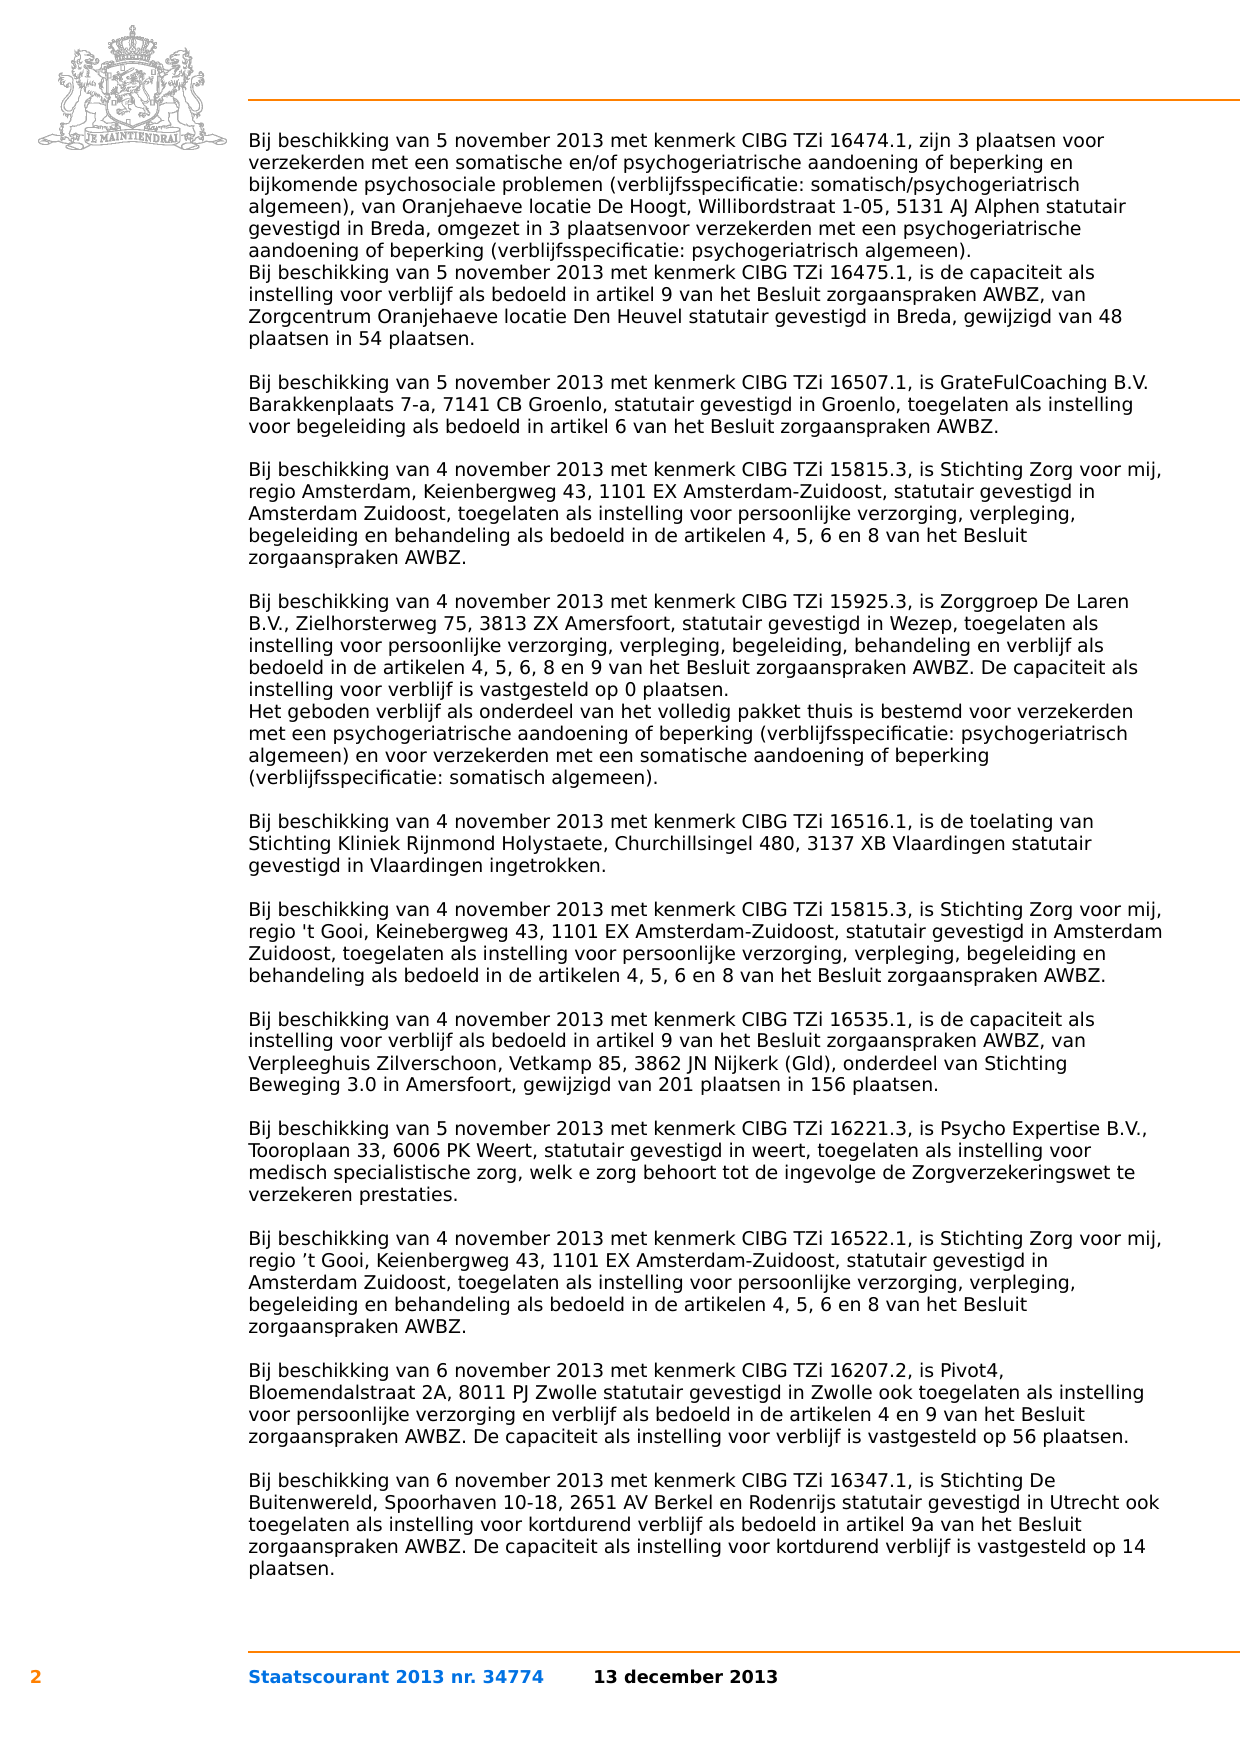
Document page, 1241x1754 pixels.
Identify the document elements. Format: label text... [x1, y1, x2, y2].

text Bij beschikking van 4 november 2013 met kenmerk CIBG TZi 16516.1, is de toelating van Stichting Kliniek Rijnmond Holystaete, Churchillsingel 480, 3137 XB Vlaardingen statutair gevestigd in Vlaardingen ingetrokken. [248, 811, 1163, 877]
text Bij beschikking van 5 november 2013 met kenmerk CIBG TZi 16507.1, is GrateFulCoaching B.V. Barakkenplaats 7-a, 7141 CB Groenlo, statutair gevestigd in Groenlo, toegelaten als instelling voor begeleiding als bedoeld in artikel 6 van het Besluit zorgaanspraken AWBZ. [248, 372, 1163, 437]
picture [38, 25, 227, 150]
text Bij beschikking van 4 november 2013 met kenmerk CIBG TZi 15815.3, is Stichting Zorg voor mij, regio 't Gooi, Keinebergweg 43, 1101 EX Amsterdam-Zuidoost, statutair gevestigd in Amsterdam Zuidoost, toegelaten als instelling voor persoonlijke verzorging, verpleging, begeleiding en behandeling als bedoeld in de artikelen 4, 5, 6 en 8 van het Besluit zorgaanspraken AWBZ. [248, 899, 1163, 987]
text Bij beschikking van 6 november 2013 met kenmerk CIBG TZi 16207.2, is Pivot4, Bloemendalstraat 2A, 8011 PJ Zwolle statutair gevestigd in Zwolle ook toegelaten als instelling voor persoonlijke verzorging en verblijf als bedoeld in de artikelen 4 en 9 van het Besluit zorgaanspraken AWBZ. De capaciteit als instelling voor verblijf is vastgesteld op 56 plaatsen. [248, 1360, 1163, 1448]
text Bij beschikking van 5 november 2013 met kenmerk CIBG TZi 16221.3, is Psycho Expertise B.V., Tooroplaan 33, 6006 PK Weert, statutair gevestigd in weert, toegelaten als instelling voor medisch specialistische zorg, welk e zorg behoort tot de ingevolge de Zorgverzekeringswet te verzekeren prestaties. [248, 1118, 1163, 1206]
text Bij beschikking van 5 november 2013 met kenmerk CIBG TZi 16474.1, zijn 3 plaatsen voor verzekerden met een somatische en/of psychogeriatrische aandoening of beperking en bijkomende psychosociale problemen (verblijfsspecificatie: somatisch/psychogeriatrisch algemeen), van Oranjehaeve locatie De Hoogt, Willibordstraat 1-05, 5131 AJ Alphen statutair gevestigd in Breda, omgezet in 3 plaatsenvoor verzekerden met een psychogeriatrische aandoening of beperking (verblijfsspecificatie: psychogeriatrisch algemeen). [248, 130, 1163, 262]
text Bij beschikking van 4 november 2013 met kenmerk CIBG TZi 15925.3, is Zorggroep De Laren B.V., Zielhorsterweg 75, 3813 ZX Amersfoort, statutair gevestigd in Wezep, toegelaten als instelling voor persoonlijke verzorging, verpleging, begeleiding, behandeling en verblijf als bedoeld in de artikelen 4, 5, 6, 8 en 9 van het Besluit zorgaanspraken AWBZ. De capaciteit als instelling voor verblijf is vastgesteld op 0 plaatsen. [248, 591, 1163, 701]
text Bij beschikking van 4 november 2013 met kenmerk CIBG TZi 16535.1, is de capaciteit als instelling voor verblijf als bedoeld in artikel 9 van het Besluit zorgaanspraken AWBZ, van Verpleeghuis Zilverschoon, Vetkamp 85, 3862 JN Nijkerk (Gld), onderdeel van Stichting Beweging 3.0 in Amersfoort, gewijzigd van 201 plaatsen in 156 plaatsen. [248, 1008, 1163, 1096]
text Bij beschikking van 6 november 2013 met kenmerk CIBG TZi 16347.1, is Stichting De Buitenwereld, Spoorhaven 10-18, 2651 AV Berkel en Rodenrijs statutair gevestigd in Utrecht ook toegelaten als instelling voor kortdurend verblijf als bedoeld in artikel 9a van het Besluit zorgaanspraken AWBZ. De capaciteit als instelling voor kortdurend verblijf is vastgesteld op 14 plaatsen. [248, 1469, 1163, 1579]
text Bij beschikking van 5 november 2013 met kenmerk CIBG TZi 16475.1, is de capaciteit als instelling voor verblijf als bedoeld in artikel 9 van het Besluit zorgaanspraken AWBZ, van Zorgcentrum Oranjehaeve locatie Den Heuvel statutair gevestigd in Breda, gewijzigd van 48 plaatsen in 54 plaatsen. [248, 262, 1163, 350]
text Bij beschikking van 4 november 2013 met kenmerk CIBG TZi 16522.1, is Stichting Zorg voor mij, regio ’t Gooi, Keienbergweg 43, 1101 EX Amsterdam-Zuidoost, statutair gevestigd in Amsterdam Zuidoost, toegelaten als instelling voor persoonlijke verzorging, verpleging, begeleiding en behandeling als bedoeld in de artikelen 4, 5, 6 en 8 van het Besluit zorgaanspraken AWBZ. [248, 1228, 1163, 1338]
text Het geboden verblijf als onderdeel van het volledig pakket thuis is bestemd voor verzekerden met een psychogeriatrische aandoening of beperking (verblijfsspecificatie: psychogeriatrisch algemeen) en voor verzekerden met een somatische aandoening of beperking (verblijfsspecificatie: somatisch algemeen). [248, 701, 1163, 789]
text Bij beschikking van 4 november 2013 met kenmerk CIBG TZi 15815.3, is Stichting Zorg voor mij, regio Amsterdam, Keienbergweg 43, 1101 EX Amsterdam-Zuidoost, statutair gevestigd in Amsterdam Zuidoost, toegelaten als instelling voor persoonlijke verzorging, verpleging, begeleiding en behandeling als bedoeld in de artikelen 4, 5, 6 en 8 van het Besluit zorgaanspraken AWBZ. [248, 459, 1163, 569]
